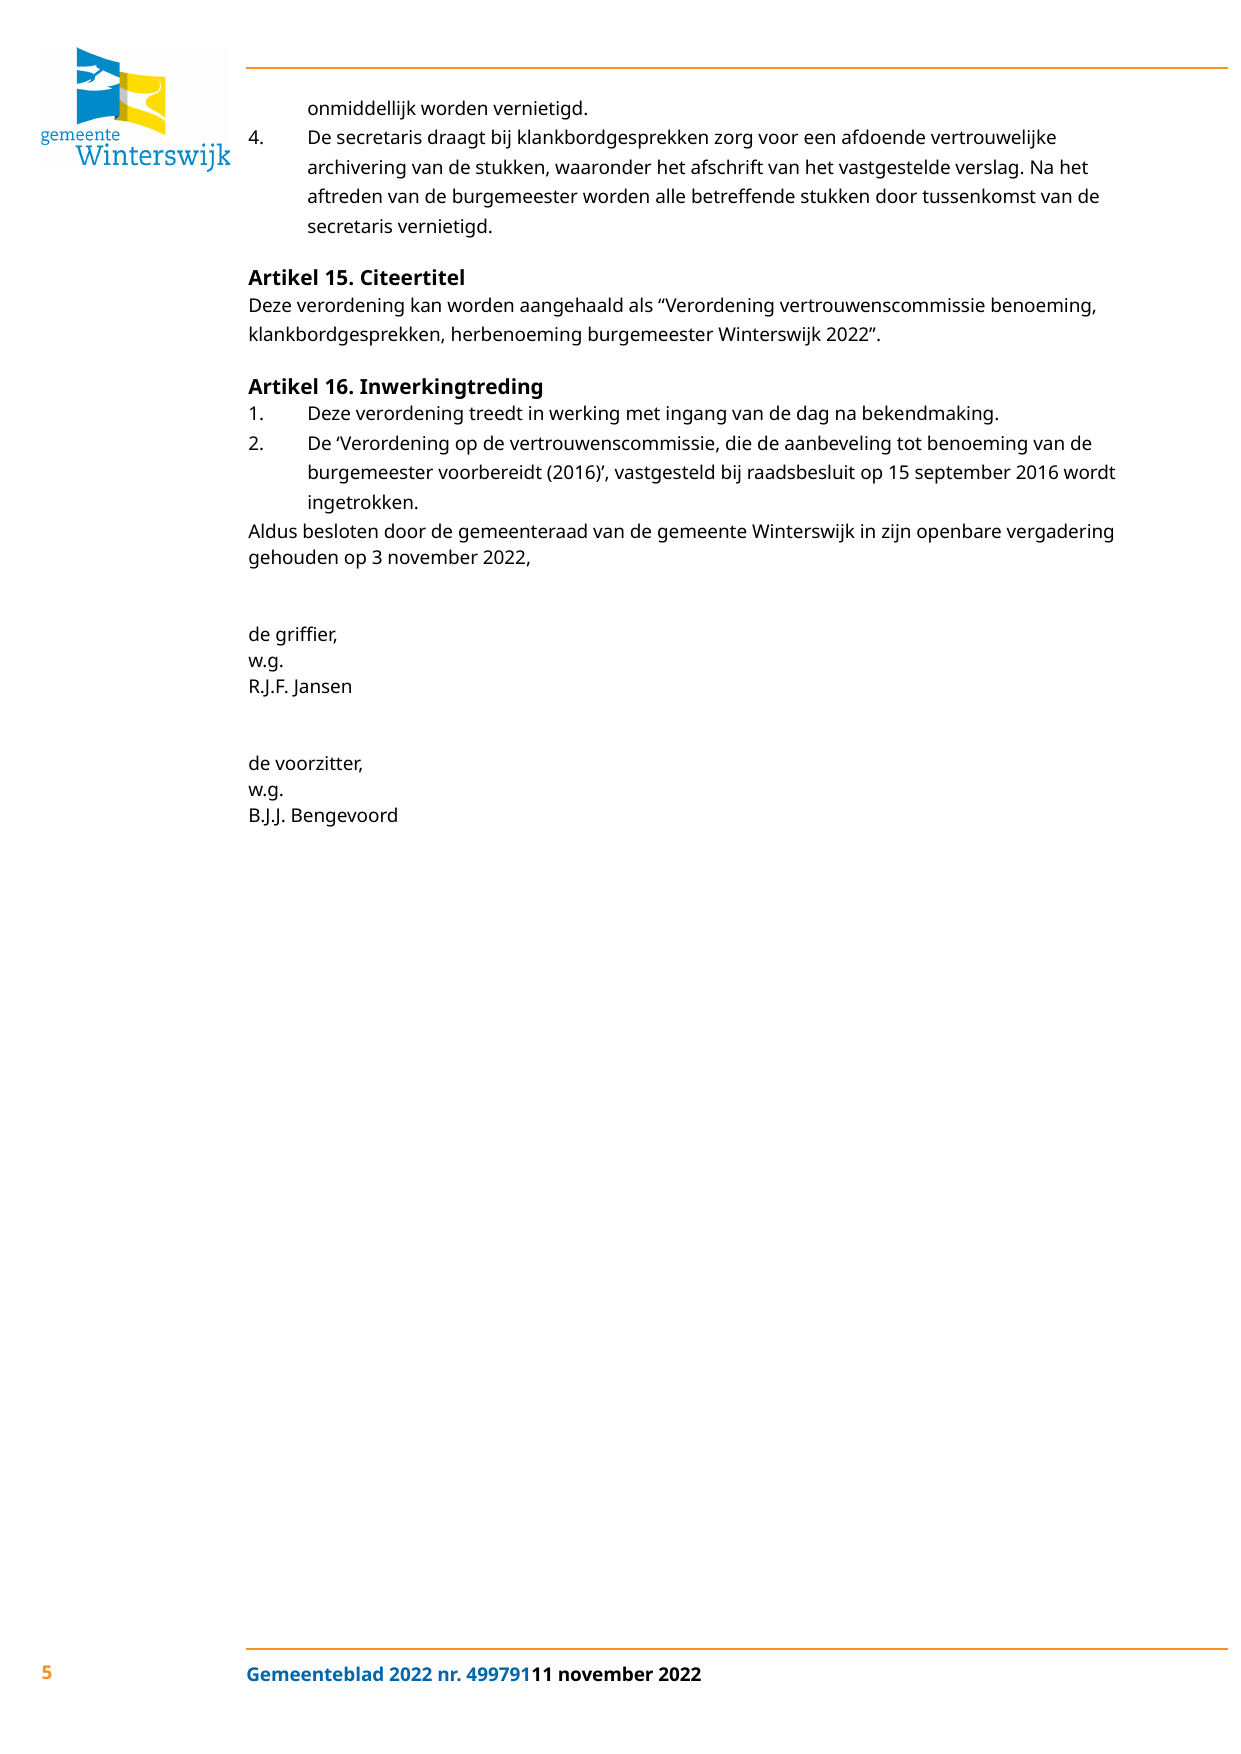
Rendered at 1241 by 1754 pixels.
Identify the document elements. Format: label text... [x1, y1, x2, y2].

text Artikel 16. Inwerkingtreding [248, 372, 1152, 400]
picture [225, 153, 231, 162]
list De ‘Verordening op de vertrouwenscommissie, die de aanbeveling tot benoeming van de burgemeester voorbereidt (2016)’, vastgesteld bij raadsbesluit op 15 september 2016 wordt ingetrokken. [248, 430, 1152, 515]
text w.g. [248, 647, 1152, 673]
text B.J.J. Bengevoord [248, 802, 1152, 827]
text Aldus besloten door de gemeenteraad van de gemeente Winterswijk in zijn openbare vergadering gehouden op 3 november 2022, [248, 519, 1152, 570]
list De secretaris draagt bij klankbordgesprekken zorg voor een afdoende vertrouwelijke archivering van de stukken, waaronder het afschrift van het vastgestelde verslag. Na het aftreden van de burgemeester worden alle betreffende stukken door tussenkomst van de secretaris vernietigd. [248, 124, 1152, 239]
picture [41, 47, 231, 172]
list Deze verordening treedt in werking met ingang van de dag na bekendmaking. [248, 400, 1152, 426]
text R.J.F. Jansen [248, 673, 1152, 699]
text Deze verordening kan worden aangehaald als “Verordening vertrouwenscommissie benoeming, klankbordgesprekken, herbenoeming burgemeester Winterswijk 2022”. [248, 292, 1152, 347]
text Artikel 15. Citeertitel [248, 263, 1152, 292]
text de griffier, [248, 622, 1152, 647]
text w.g. [248, 776, 1152, 802]
list onmiddellijk worden vernietigd. [248, 95, 1152, 121]
text de voorzitter, [248, 750, 1152, 776]
